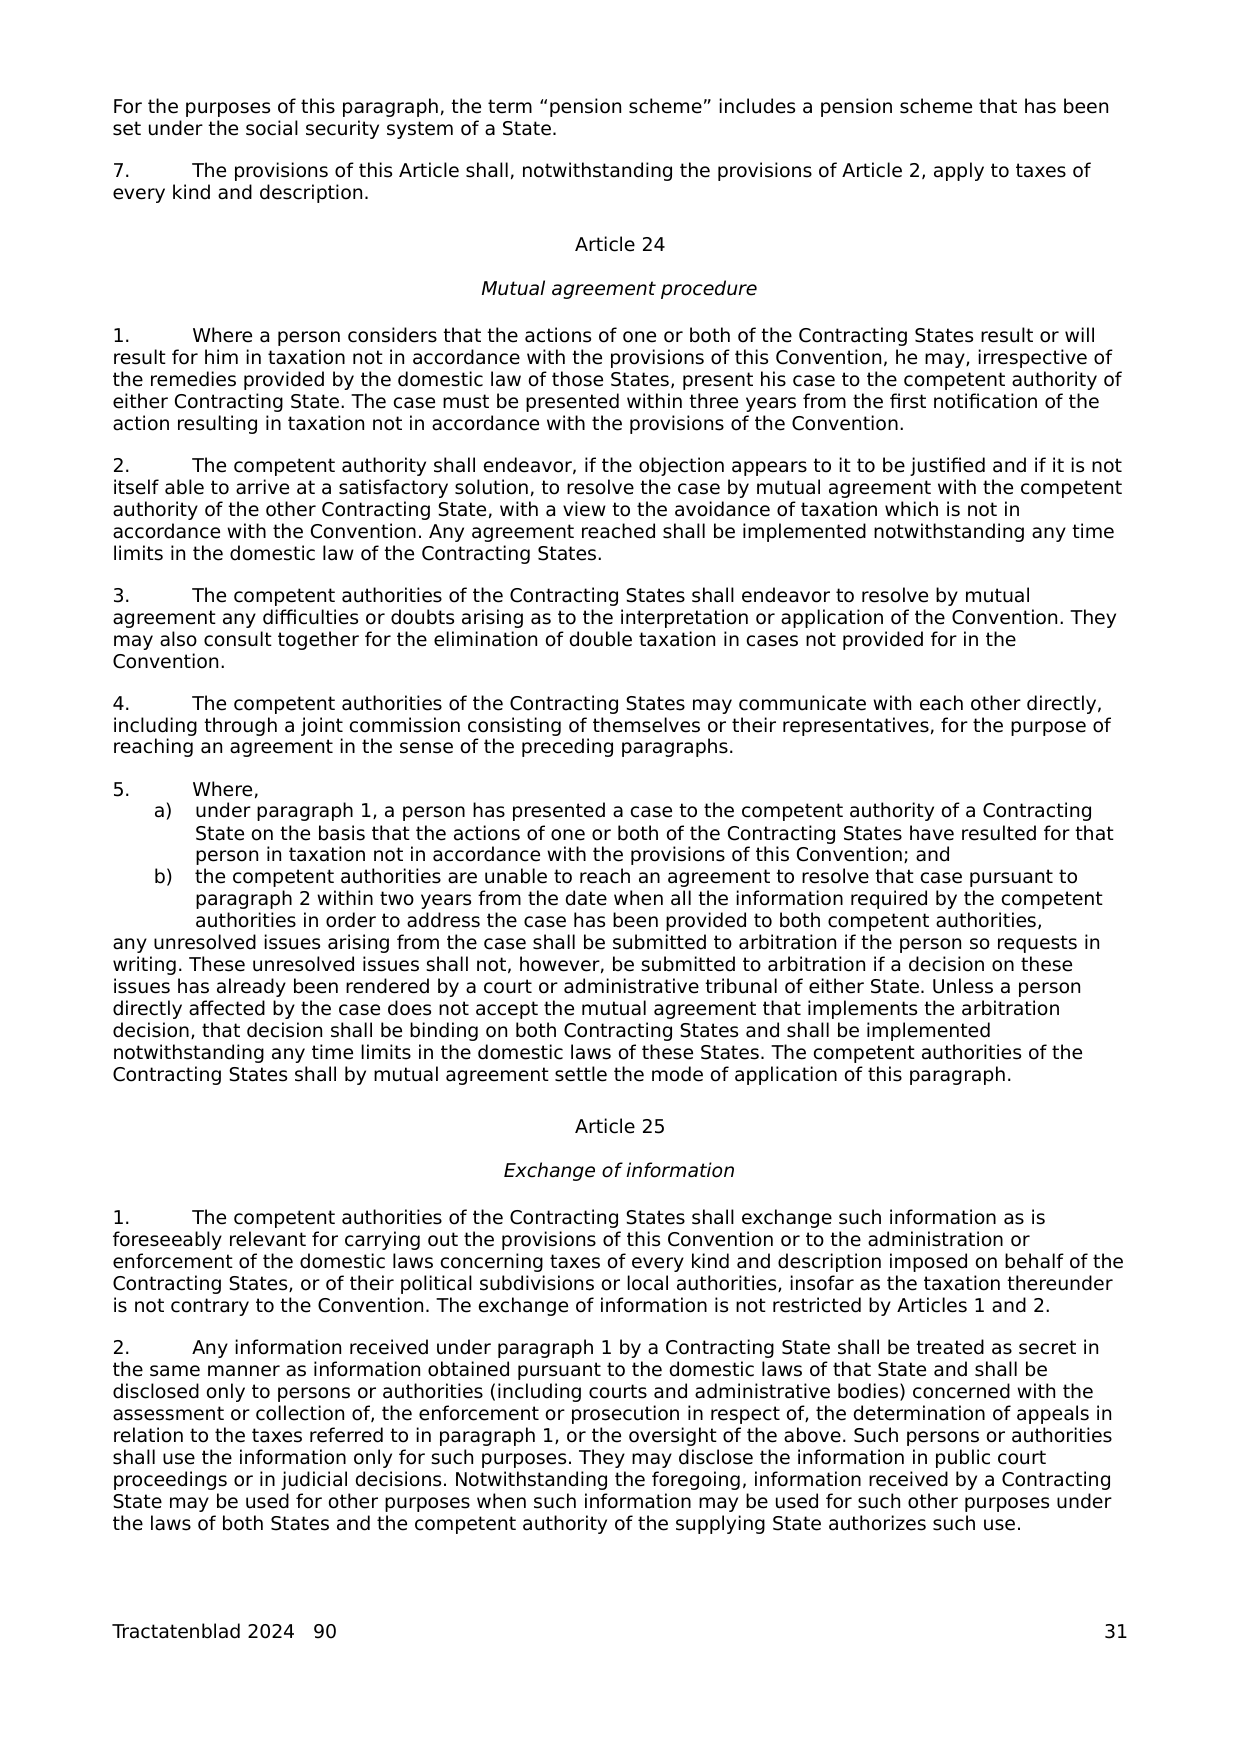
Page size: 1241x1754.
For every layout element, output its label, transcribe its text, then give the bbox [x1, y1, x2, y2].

text 2. The competent authority shall endeavor, if the objection appears to it to be justified and if it is not itself able to arrive at a satisfactory solution, to resolve the case by mutual agreement with the competent authority of the other Contracting State, with a view to the avoidance of taxation which is not in accordance with the Convention. Any agreement reached shall be implemented notwithstanding any time limits in the domestic law of the Contracting States. [112, 455, 1128, 564]
text 4. The competent authorities of the Contracting States may communicate with each other directly, including through a joint commission consisting of themselves or their representatives, for the purpose of reaching an agreement in the sense of the preceding paragraphs. [112, 692, 1128, 758]
text b) the competent authorities are unable to reach an agreement to resolve that case pursuant to paragraph 2 within two years from the date when all the information required by the competent authorities in order to address the case has been provided to both competent authorities, [153, 866, 1128, 932]
text 1. The competent authorities of the Contracting States shall exchange such information as is foreseeably relevant for carrying out the provisions of this Convention or to the administration or enforcement of the domestic laws concerning taxes of every kind and description imposed on behalf of the Contracting States, or of their political subdivisions or local authorities, insofar as the taxation thereunder is not contrary to the Convention. The exchange of information is not restricted by Articles 1 and 2. [112, 1207, 1128, 1317]
text 3. The competent authorities of the Contracting States shall endeavor to resolve by mutual agreement any difficulties or doubts arising as to the interpretation or application of the Convention. They may also consult together for the elimination of double taxation in cases not provided for in the Convention. [112, 584, 1128, 672]
text 1. Where a person considers that the actions of one or both of the Contracting States result or will result for him in taxation not in accordance with the provisions of this Convention, he may, irrespective of the remedies provided by the domestic law of those States, present his case to the competent authority of either Contracting State. The case must be presented within three years from the first notification of the action resulting in taxation not in accordance with the provisions of the Convention. [112, 325, 1128, 435]
text a) under paragraph 1, a person has presented a case to the competent authority of a Contracting State on the basis that the actions of one or both of the Contracting States have resulted for that person in taxation not in accordance with the provisions of this Convention; and [153, 800, 1128, 866]
text any unresolved issues arising from the case shall be submitted to arbitration if the person so requests in writing. These unresolved issues shall not, however, be submitted to arbitration if a decision on these issues has already been rendered by a court or administrative tribunal of either State. Unless a person directly affected by the case does not accept the mutual agreement that implements the arbitration decision, that decision shall be binding on both Contracting States and shall be implemented notwithstanding any time limits in the domestic laws of these States. The competent authorities of the Contracting States shall by mutual agreement settle the mode of application of this paragraph. [112, 932, 1128, 1086]
subtitle Article 25 Exchange of information [112, 1116, 1128, 1182]
text For the purposes of this paragraph, the term “pension scheme” includes a pension scheme that has been set under the social security system of a State. [112, 96, 1128, 140]
text 5. Where, [112, 778, 1128, 800]
text 7. The provisions of this Article shall, notwithstanding the provisions of Article 2, apply to taxes of every kind and description. [112, 160, 1128, 204]
text 2. Any information received under paragraph 1 by a Contracting State shall be treated as secret in the same manner as information obtained pursuant to the domestic laws of that State and shall be disclosed only to persons or authorities (including courts and administrative bodies) concerned with the assessment or collection of, the enforcement or prosecution in respect of, the determination of appeals in relation to the taxes referred to in paragraph 1, or the oversight of the above. Such persons or authorities shall use the information only for such purposes. They may disclose the information in public court proceedings or in judicial decisions. Notwithstanding the foregoing, information received by a Contracting State may be used for other purposes when such information may be used for such other purposes under the laws of both States and the competent authority of the supplying State authorizes such use. [112, 1337, 1128, 1535]
subtitle Article 24 Mutual agreement procedure [112, 234, 1128, 300]
